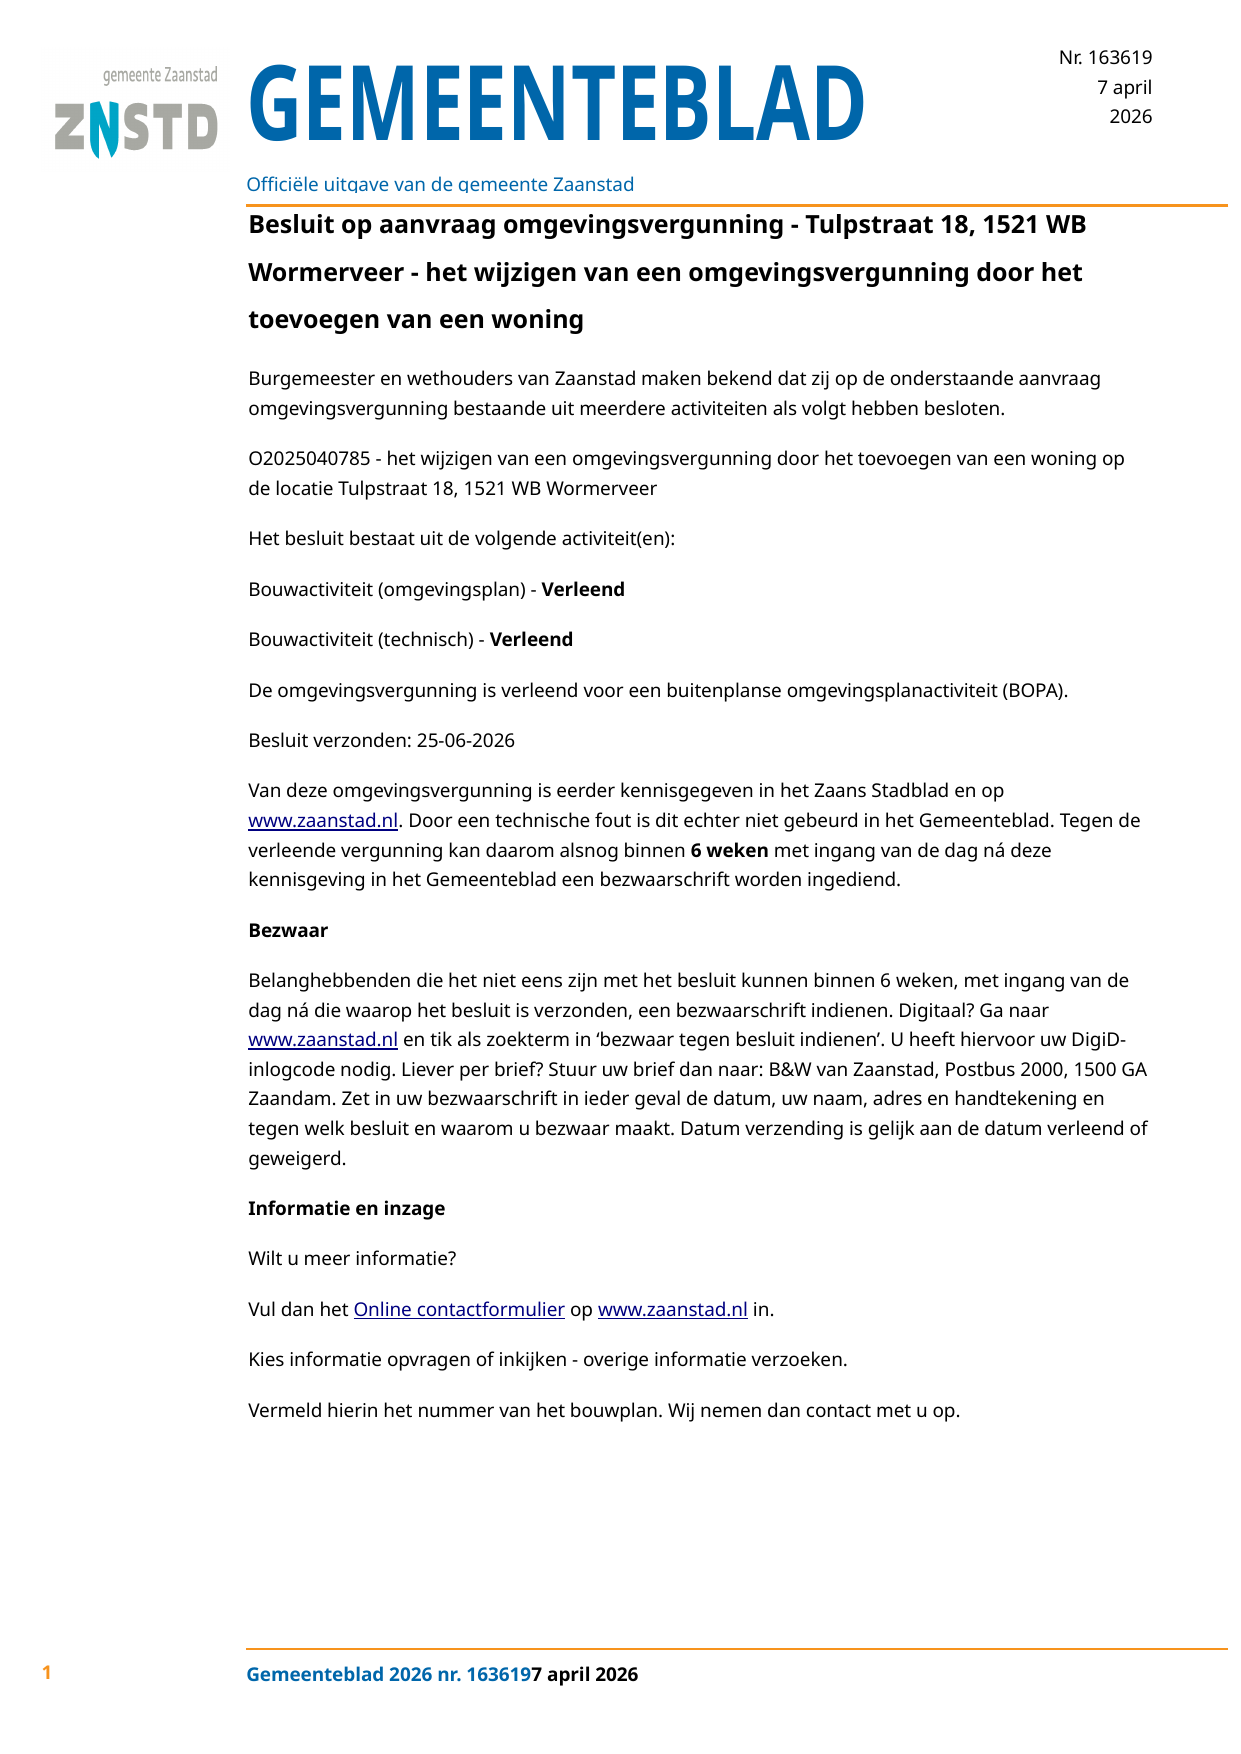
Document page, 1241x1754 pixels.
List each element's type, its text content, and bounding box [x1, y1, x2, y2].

text Bezwaar [248, 917, 1152, 942]
text Vul dan het Online contactformulier op www.zaanstad.nl in. [248, 1296, 1152, 1322]
text Burgemeester en wethouders van Zaanstad maken bekend dat zij op de onderstaande aanvraag omgevingsvergunning bestaande uit meerdere activiteiten als volgt hebben besloten. [248, 366, 1152, 421]
text Kies informatie opvragen of inkijken - overige informatie verzoeken. [248, 1346, 1152, 1372]
text De omgevingsvergunning is verleend voor een buitenplanse omgevingsplanactiviteit (BOPA). [248, 677, 1152, 702]
text Informatie en inzage [248, 1195, 1152, 1221]
text Belanghebbenden die het niet eens zijn met het besluit kunnen binnen 6 weken, met ingang van de dag ná die waarop het besluit is verzonden, een bezwaarschrift indienen. Digitaal? Ga naar www.zaanstad.nl en tik als zoekterm in ‘bezwaar tegen besluit indienen’. U heeft hiervoor uw DigiD-inlogcode nodig. Liever per brief? Stuur uw brief dan naar: B&W van Zaanstad, Postbus 2000, 1500 GA Zaandam. Zet in uw bezwaarschrift in ieder geval de datum, uw naam, adres en handtekening en tegen welk besluit en waarom u bezwaar maakt. Datum verzending is gelijk aan de datum verleend of geweigerd. [248, 967, 1152, 1170]
picture [41, 47, 231, 172]
text Van deze omgevingsvergunning is eerder kennisgegeven in het Zaans Stadblad en op www.zaanstad.nl. Door een technische fout is dit echter niet gebeurd in het Gemeenteblad. Tegen de verleende vergunning kan daarom alsnog binnen 6 weken met ingang van de dag ná deze kennisgeving in het Gemeenteblad een bezwaarschrift worden ingediend. [248, 778, 1152, 892]
text Het besluit bestaat uit de volgende activiteit(en): [248, 526, 1152, 551]
text Besluit op aanvraag omgevingsvergunning - Tulpstraat 18, 1521 WB Wormerveer - het wijzigen van een omgevingsvergunning door het toevoegen van een woning [248, 207, 1152, 336]
text Wilt u meer informatie? [248, 1246, 1152, 1271]
text Bouwactiviteit (omgevingsplan) - Verleend [248, 576, 1152, 602]
text Vermeld hierin het nummer van het bouwplan. Wij nemen dan contact met u op. [248, 1397, 1152, 1422]
text Bouwactiviteit (technisch) - Verleend [248, 626, 1152, 652]
text Besluit verzonden: 25-06-2026 [248, 727, 1152, 753]
text O2025040785 - het wijzigen van een omgevingsvergunning door het toevoegen van een woning op de locatie Tulpstraat 18, 1521 WB Wormerveer [248, 446, 1152, 501]
